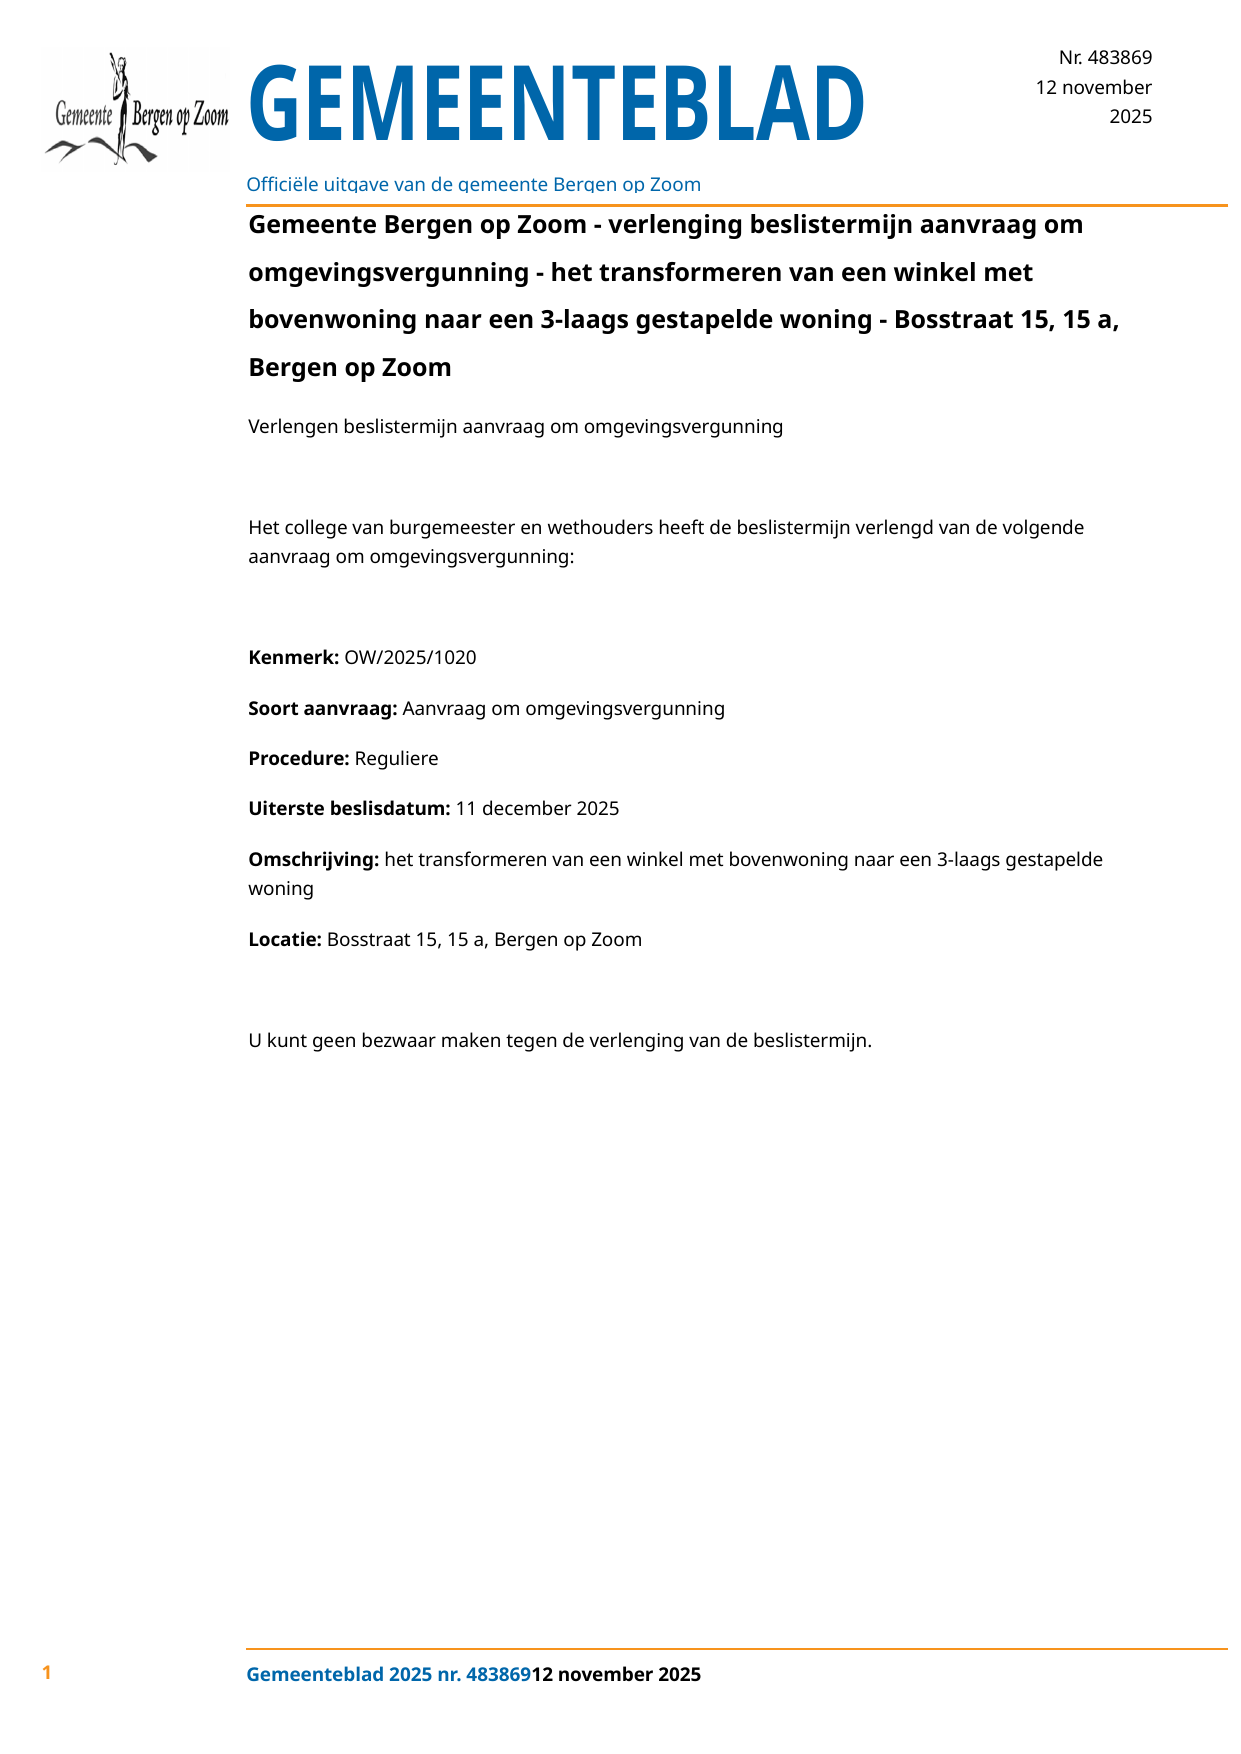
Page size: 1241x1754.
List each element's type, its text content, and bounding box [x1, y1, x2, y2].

picture [41, 47, 231, 172]
text Gemeente Bergen op Zoom - verlenging beslistermijn aanvraag om omgevingsvergunning - het transformeren van een winkel met bovenwoning naar een 3-laags gestapelde woning - Bosstraat 15, 15 a, Bergen op Zoom [248, 207, 1152, 384]
text Procedure: Reguliere [248, 745, 1152, 771]
text Soort aanvraag: Aanvraag om omgevingsvergunning [248, 695, 1152, 721]
text Omschrijving: het transformeren van een winkel met bovenwoning naar een 3-laags gestapelde woning [248, 846, 1152, 901]
text Uiterste beslisdatum: 11 december 2025 [248, 796, 1152, 821]
text Het college van burgemeester en wethouders heeft de beslistermijn verlengd van de volgende aanvraag om omgevingsvergunning: [248, 514, 1152, 569]
text Kenmerk: OW/2025/1020 [248, 644, 1152, 670]
text Verlengen beslistermijn aanvraag om omgevingsvergunning [248, 413, 1152, 439]
text U kunt geen bezwaar maken tegen de verlenging van de beslistermijn. [248, 1027, 1152, 1053]
text Locatie: Bosstraat 15, 15 a, Bergen op Zoom [248, 926, 1152, 952]
